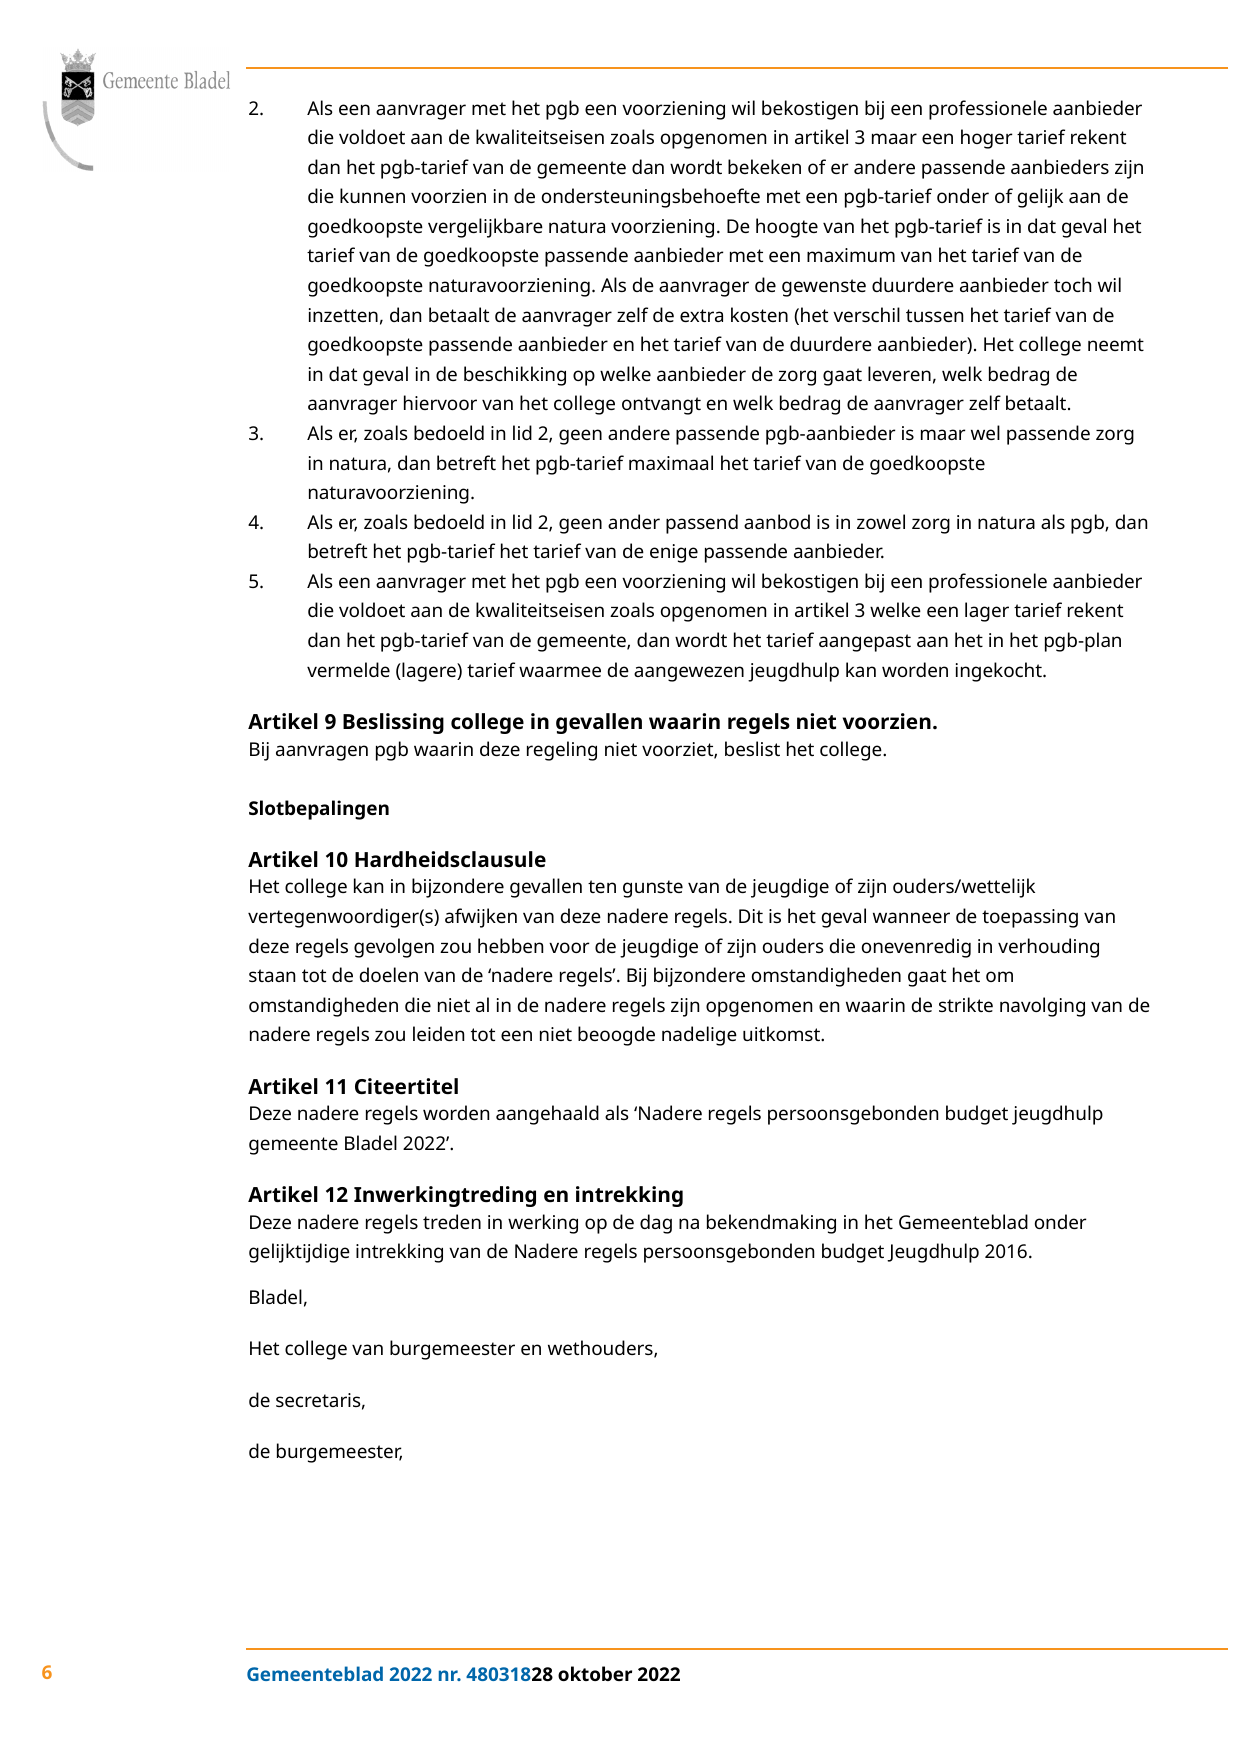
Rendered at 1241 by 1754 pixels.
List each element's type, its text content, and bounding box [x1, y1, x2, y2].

text Artikel 12 Inwerkingtreding en intrekking [248, 1181, 1152, 1209]
text Het college kan in bijzondere gevallen ten gunste van de jeugdige of zijn ouders/wettelijk vertegenwoordiger(s) afwijken van deze nadere regels. Dit is het geval wanneer de toepassing van deze regels gevolgen zou hebben voor de jeugdige of zijn ouders die onevenredig in verhouding staan tot de doelen van de ‘nadere regels’. Bij bijzondere omstandigheden gaat het om omstandigheden die niet al in de nadere regels zijn opgenomen en waarin de strikte navolging van de nadere regels zou leiden tot een niet beoogde nadelige uitkomst. [248, 874, 1152, 1047]
text Deze nadere regels worden aangehaald als ‘Nadere regels persoonsgebonden budget jeugdhulp gemeente Bladel 2022’. [248, 1101, 1152, 1156]
list Als er, zoals bedoeld in lid 2, geen andere passende pgb-aanbieder is maar wel passende zorg in natura, dan betreft het pgb-tarief maximaal het tarief van de goedkoopste naturavoorziening. [248, 420, 1152, 505]
list Als er, zoals bedoeld in lid 2, geen ander passend aanbod is in zowel zorg in natura als pgb, dan betreft het pgb-tarief het tarief van de enige passende aanbieder. [248, 509, 1152, 564]
text Artikel 10 Hardheidsclausule [248, 845, 1152, 874]
text Deze nadere regels treden in werking op de dag na bekendmaking in het Gemeenteblad onder gelijktijdige intrekking van de Nadere regels persoonsgebonden budget Jeugdhulp 2016. [248, 1209, 1152, 1264]
text de secretaris, [248, 1387, 1152, 1413]
text Slotbepalingen [248, 795, 1152, 821]
text Bij aanvragen pgb waarin deze regeling niet voorziet, beslist het college. [248, 736, 1152, 761]
text Artikel 9 Beslissing college in gevallen waarin regels niet voorzien. [248, 707, 1152, 736]
text Het college van burgemeester en wethouders, [248, 1336, 1152, 1361]
list Als een aanvrager met het pgb een voorziening wil bekostigen bij een professionele aanbieder die voldoet aan de kwaliteitseisen zoals opgenomen in artikel 3 welke een lager tarief rekent dan het pgb-tarief van de gemeente, dan wordt het tarief aangepast aan het in het pgb-plan vermelde (lagere) tarief waarmee de aangewezen jeugdhulp kan worden ingekocht. [248, 568, 1152, 683]
text de burgemeester, [248, 1438, 1152, 1464]
picture [41, 47, 231, 172]
text Bladel, [248, 1284, 1152, 1310]
list Als een aanvrager met het pgb een voorziening wil bekostigen bij een professionele aanbieder die voldoet aan de kwaliteitseisen zoals opgenomen in artikel 3 maar een hoger tarief rekent dan het pgb-tarief van de gemeente dan wordt bekeken of er andere passende aanbieders zijn die kunnen voorzien in de ondersteuningsbehoefte met een pgb-tarief onder of gelijk aan de goedkoopste vergelijkbare natura voorziening. De hoogte van het pgb-tarief is in dat geval het tarief van de goedkoopste passende aanbieder met een maximum van het tarief van de goedkoopste naturavoorziening. Als de aanvrager de gewenste duurdere aanbieder toch wil inzetten, dan betaalt de aanvrager zelf de extra kosten (het verschil tussen het tarief van de goedkoopste passende aanbieder en het tarief van de duurdere aanbieder). Het college neemt in dat geval in de beschikking op welke aanbieder de zorg gaat leveren, welk bedrag de aanvrager hiervoor van het college ontvangt en welk bedrag de aanvrager zelf betaalt. [248, 95, 1152, 416]
text Artikel 11 Citeertitel [248, 1072, 1152, 1101]
